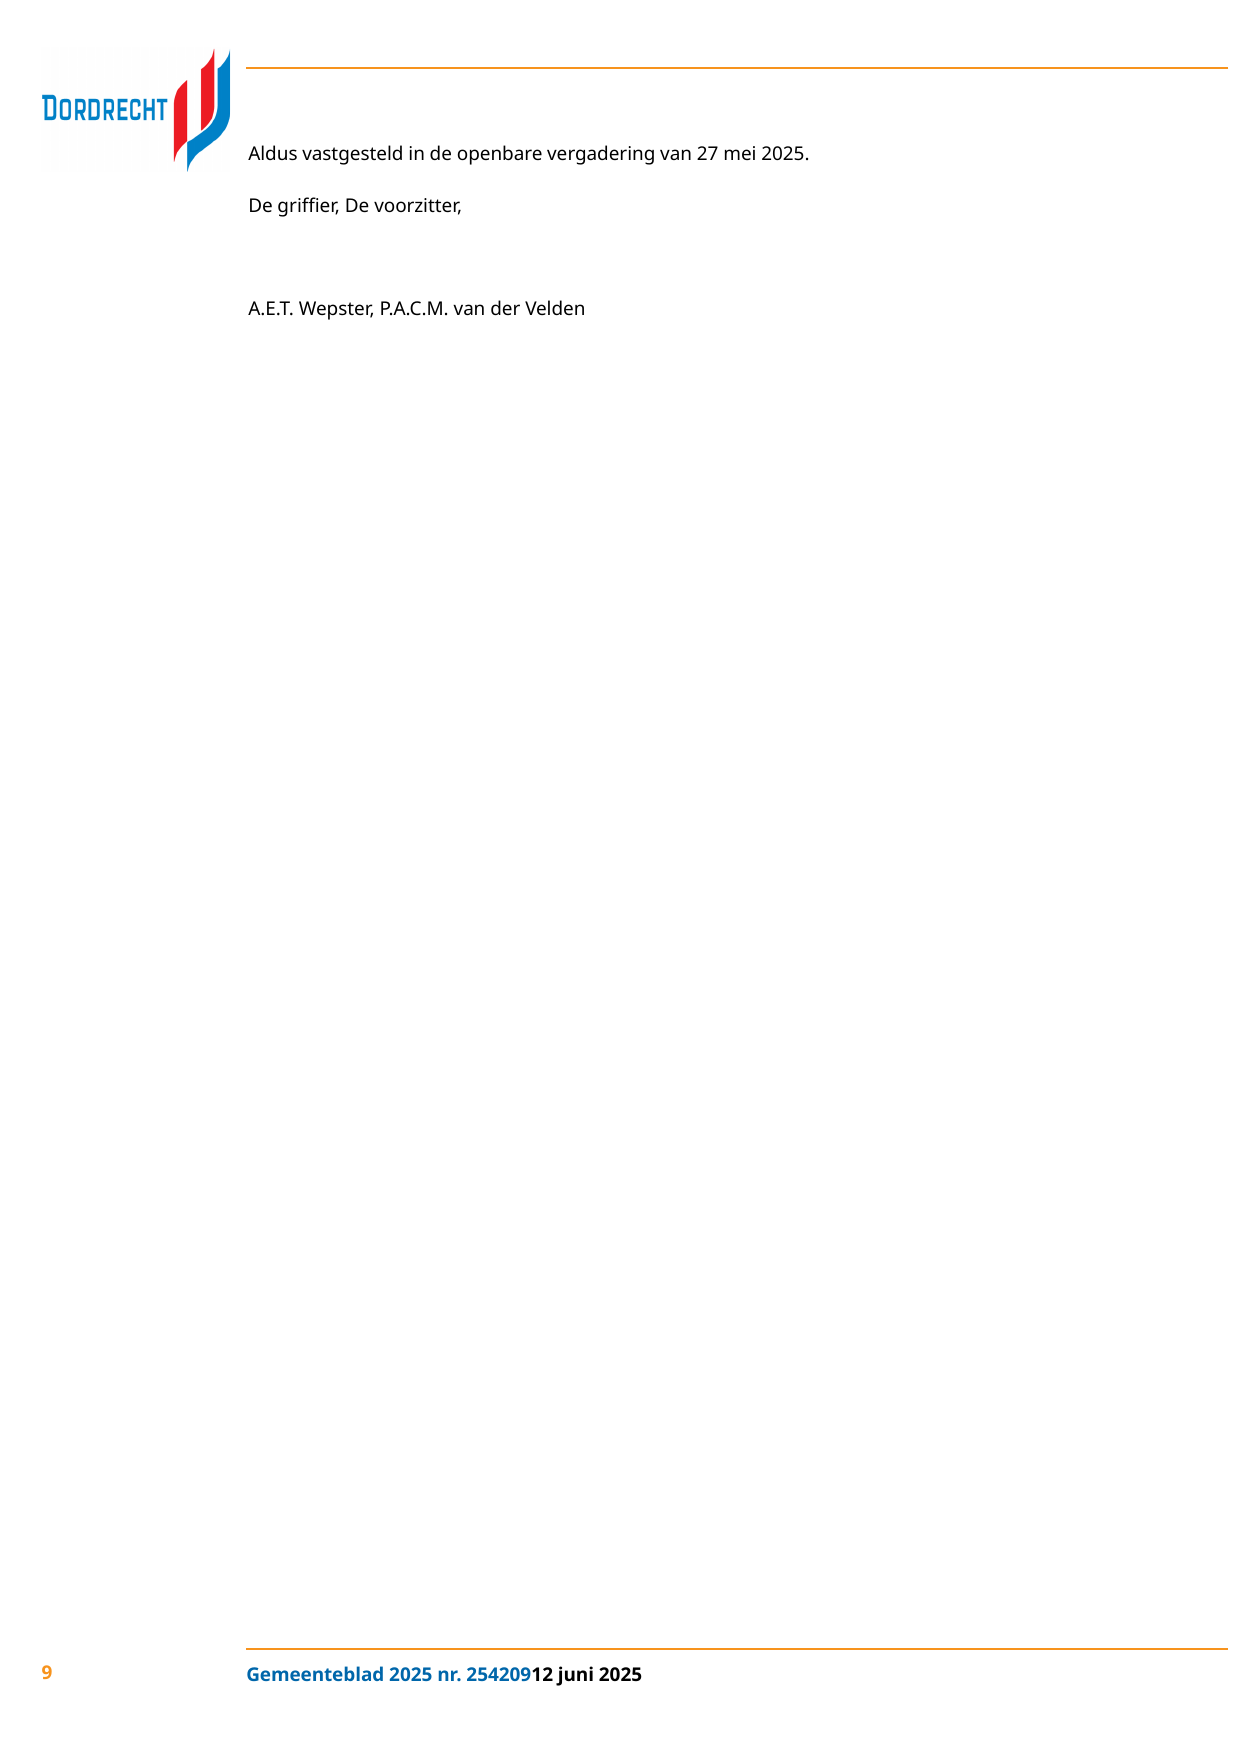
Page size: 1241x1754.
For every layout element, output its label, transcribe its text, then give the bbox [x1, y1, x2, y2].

text Aldus vastgesteld in de openbare vergadering van 27 mei 2025. [248, 140, 1152, 166]
picture [41, 47, 231, 172]
text De griffier, De voorzitter, [248, 192, 1152, 218]
text A.E.T. Wepster, P.A.C.M. van der Velden [248, 295, 1152, 321]
